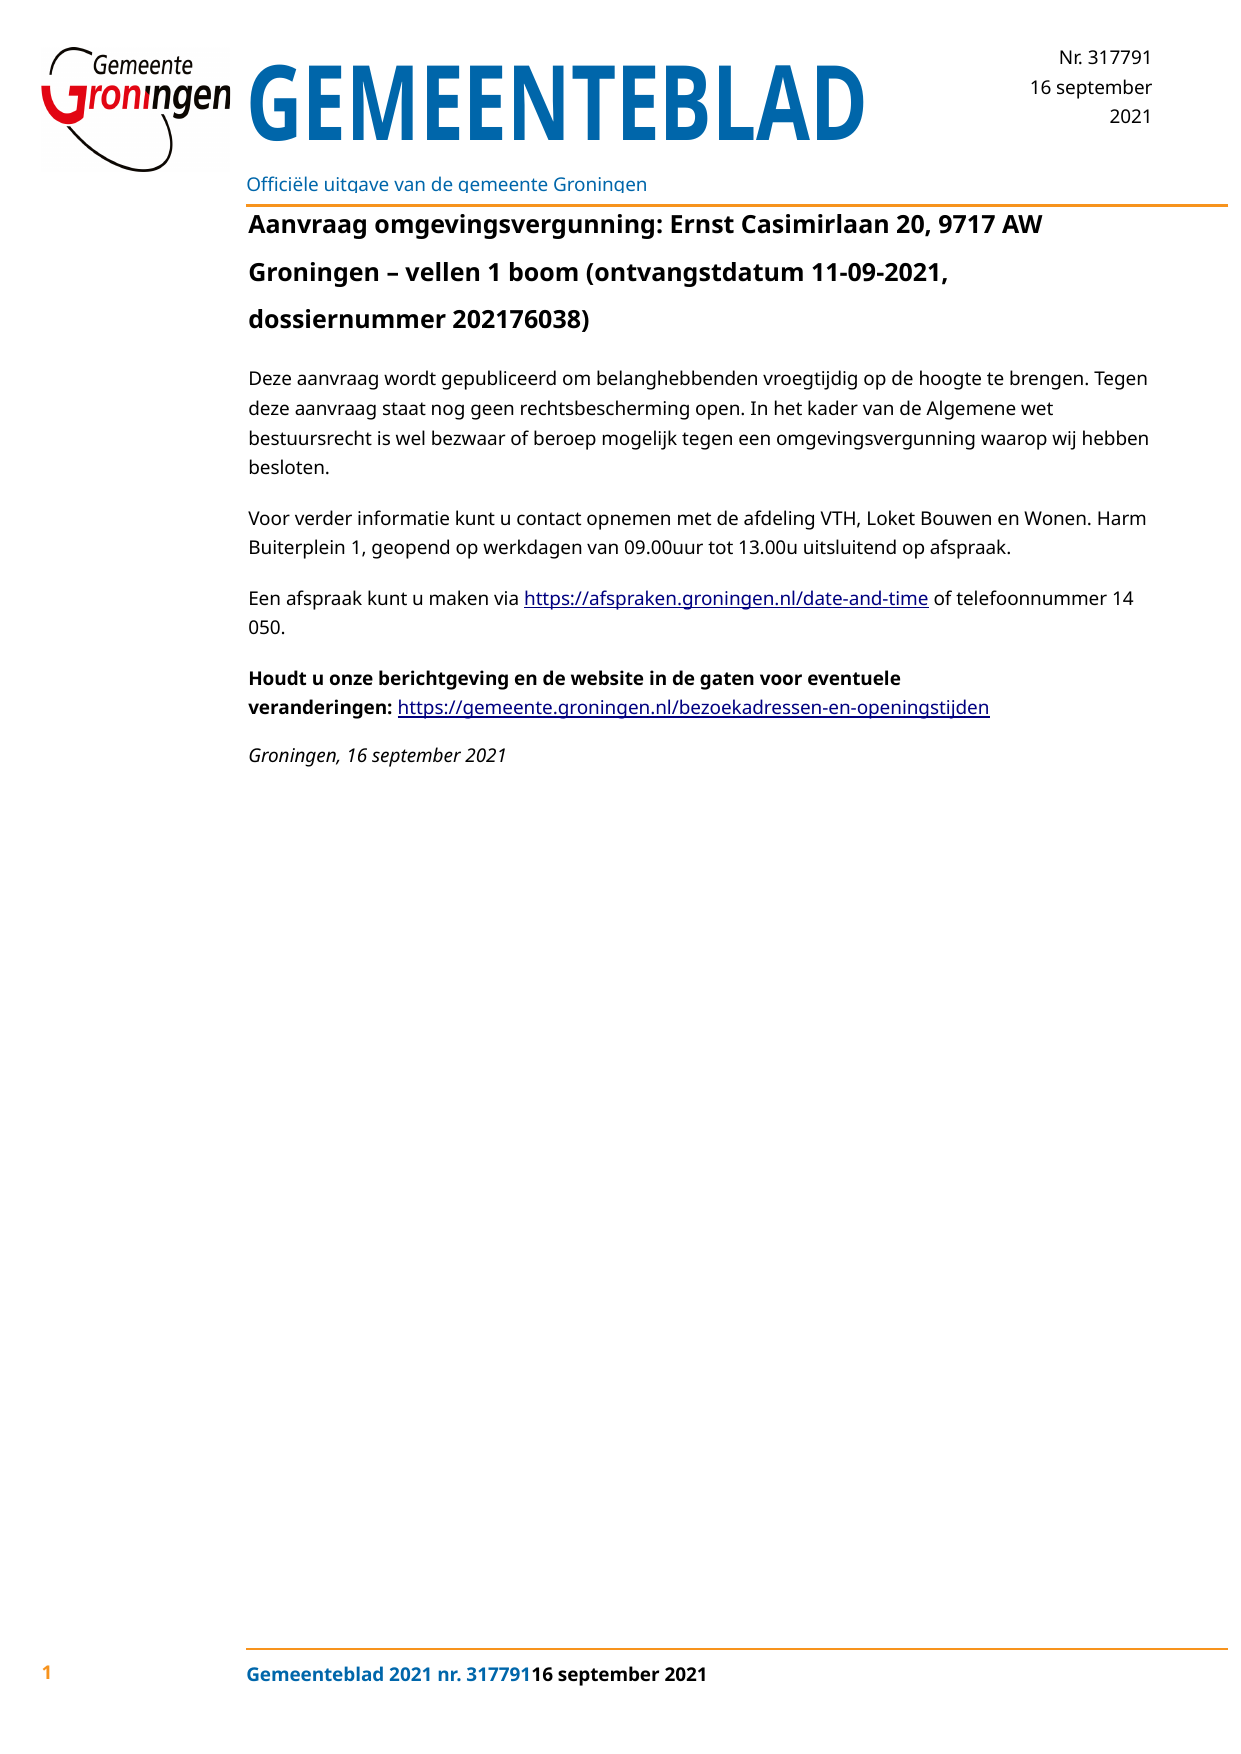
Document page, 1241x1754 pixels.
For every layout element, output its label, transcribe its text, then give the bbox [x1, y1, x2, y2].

text Voor verder informatie kunt u contact opnemen met de afdeling VTH, Loket Bouwen en Wonen. Harm Buiterplein 1, geopend op werkdagen van 09.00uur tot 13.00u uitsluitend op afspraak. [248, 505, 1152, 560]
text Groningen, 16 september 2021 [248, 742, 1152, 768]
picture [41, 47, 231, 172]
text Deze aanvraag wordt gepubliceerd om belanghebbenden vroegtijdig op de hoogte te brengen. Tegen deze aanvraag staat nog geen rechtsbescherming open. In het kader van de Algemene wet bestuursrecht is wel bezwaar of beroep mogelijk tegen een omgevingsvergunning waarop wij hebben besloten. [248, 366, 1152, 480]
text Een afspraak kunt u maken via https://afspraken.groningen.nl/date-and-time of telefoonnummer 14 050. [248, 585, 1152, 640]
text Houdt u onze berichtgeving en de website in de gaten voor eventuele veranderingen: https://gemeente.groningen.nl/bezoekadressen-en-openingstijden [248, 665, 1152, 720]
text Aanvraag omgevingsvergunning: Ernst Casimirlaan 20, 9717 AW Groningen – vellen 1 boom (ontvangstdatum 11-09-2021, dossiernummer 202176038) [248, 207, 1152, 336]
